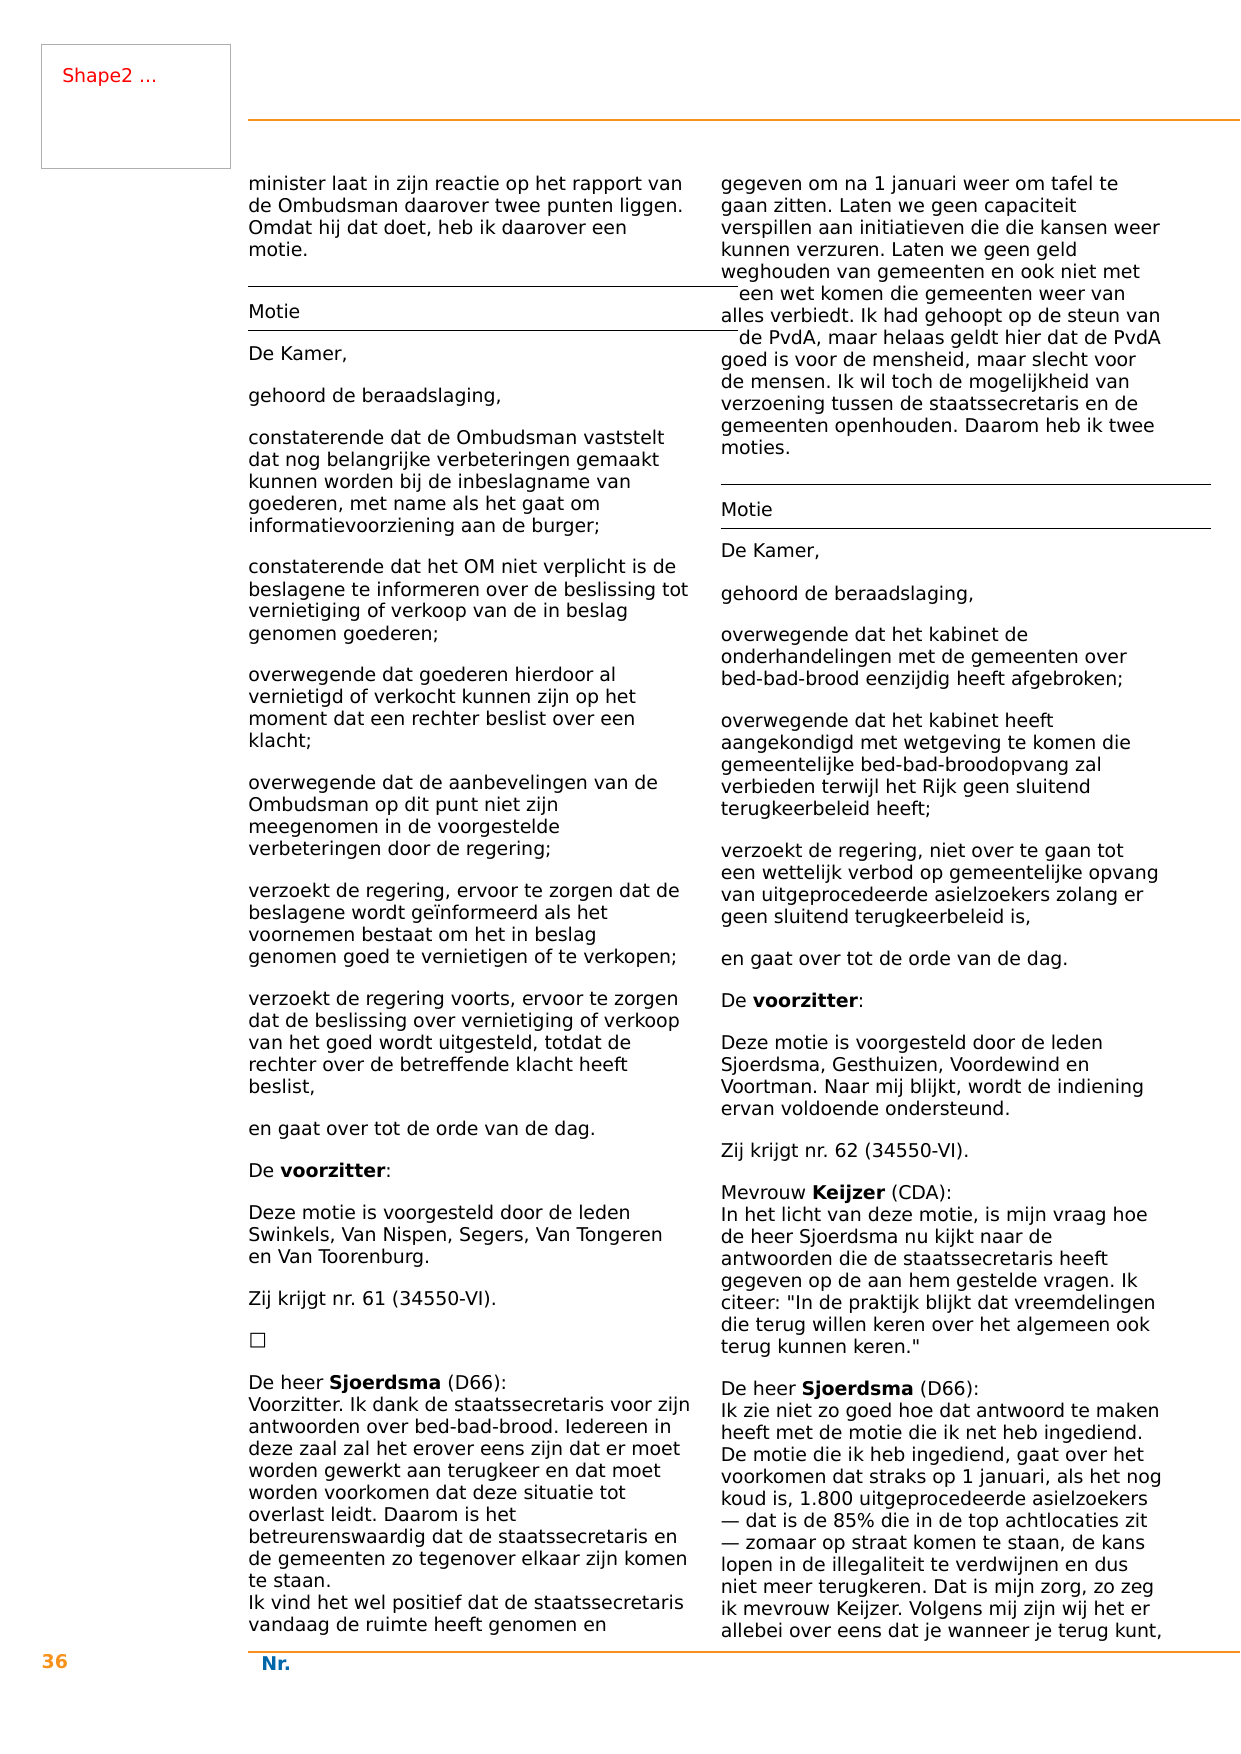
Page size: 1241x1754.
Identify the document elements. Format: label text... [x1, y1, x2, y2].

text overwegende dat de aanbevelingen van de Ombudsman op dit punt niet zijn meegenomen in de voorgestelde verbeteringen door de regering; [248, 772, 691, 860]
text verzoekt de regering, ervoor te zorgen dat de beslagene wordt geïnformeerd als het voornemen bestaat om het in beslag genomen goed te vernietigen of te verkopen; [248, 880, 691, 968]
text gehoord de beraadslaging, [248, 384, 691, 407]
text gehoord de beraadslaging, [721, 582, 1163, 604]
text en gaat over tot de orde van de dag. [248, 1118, 691, 1140]
text overwegende dat het kabinet de onderhandelingen met de gemeenten over bed-bad-brood eenzijdig heeft afgebroken; [721, 624, 1163, 690]
text verzoekt de regering voorts, ervoor te zorgen dat de beslissing over vernietiging of verkoop van het goed wordt uitgesteld, totdat de rechter over de betreffende klacht heeft beslist, [248, 988, 691, 1098]
text en gaat over tot de orde van de dag. [721, 948, 1163, 970]
text In het licht van deze motie, is mijn vraag hoe de heer Sjoerdsma nu kijkt naar de antwoorden die de staatssecretaris heeft gegeven op de aan hem gestelde vragen. Ik citeer: "In de praktijk blijkt dat vreemdelingen die terug willen keren over het algemeen ook terug kunnen keren." [721, 1204, 1163, 1358]
text constaterende dat het OM niet verplicht is de beslagene te informeren over de beslissing tot vernietiging of verkoop van de in beslag genomen goederen; [248, 556, 691, 644]
text verzoekt de regering, niet over te gaan tot een wettelijk verbod op gemeentelijke opvang van uitgeprocedeerde asielzoekers zolang er geen sluitend terugkeerbeleid is, [721, 840, 1163, 928]
text Zij krijgt nr. 61 (34550-VI). [248, 1288, 691, 1310]
text De heer Sjoerdsma (D66): [721, 1378, 1163, 1400]
text constaterende dat de Ombudsman vaststelt dat nog belangrijke verbeteringen gemaakt kunnen worden bij de inbeslagname van goederen, met name als het gaat om informatievoorziening aan de burger; [248, 427, 691, 536]
text De heer Sjoerdsma (D66): [248, 1372, 691, 1394]
text Deze motie is voorgesteld door de leden Sjoerdsma, Gesthuizen, Voordewind en Voortman. Naar mij blijkt, wordt de indiening ervan voldoende ondersteund. [721, 1032, 1163, 1120]
text De Kamer, [248, 343, 691, 364]
text Deze motie is voorgesteld door de leden Swinkels, Van Nispen, Segers, Van Tongeren en Van Toorenburg. [248, 1202, 691, 1268]
text De Kamer, [721, 540, 1163, 562]
text De voorzitter: [248, 1160, 691, 1182]
text overwegende dat goederen hierdoor al vernietigd of verkocht kunnen zijn op het moment dat een rechter beslist over een klacht; [248, 664, 691, 752]
text ⬜ [248, 1330, 691, 1352]
text gegeven om na 1 januari weer om tafel te gaan zitten. Laten we geen capaciteit verspillen aan initiatieven die die kansen weer kunnen verzuren. Laten we geen geld weghouden van gemeenten en ook niet met een wet komen die gemeenten weer van alles verbiedt. Ik had gehoopt op de steun van de PvdA, maar helaas geldt hier dat de PvdA goed is voor de mensheid, maar slecht voor de mensen. Ik wil toch de mogelijkheid van verzoening tussen de staatssecretaris en de gemeenten openhouden. Daarom heb ik twee moties. [721, 173, 1163, 458]
text Motie [248, 301, 691, 323]
text Ik zie niet zo goed hoe dat antwoord te maken heeft met de motie die ik net heb ingediend. De motie die ik heb ingediend, gaat over het voorkomen dat straks op 1 januari, als het nog koud is, 1.800 uitgeprocedeerde asielzoekers — dat is de 85% die in de top achtlocaties zit — zomaar op straat komen te staan, de kans lopen in de illegaliteit te verdwijnen en dus niet meer terugkeren. Dat is mijn zorg, zo zeg ik mevrouw Keijzer. Volgens mij zijn wij het er allebei over eens dat je wanneer je terug kunt, [721, 1400, 1163, 1642]
text De voorzitter: [721, 990, 1163, 1012]
text Motie [721, 498, 1163, 520]
text Ik vind het wel positief dat de staatssecretaris vandaag de ruimte heeft genomen en [248, 1592, 691, 1636]
text Mevrouw Keijzer (CDA): [721, 1182, 1163, 1204]
text Voorzitter. Ik dank de staatssecretaris voor zijn antwoorden over bed-bad-brood. Iedereen in deze zaal zal het erover eens zijn dat er moet worden gewerkt aan terugkeer en dat moet worden voorkomen dat deze situatie tot overlast leidt. Daarom is het betreurenswaardig dat de staatssecretaris en de gemeenten zo tegenover elkaar zijn komen te staan. [248, 1394, 691, 1592]
text minister laat in zijn reactie op het rapport van de Ombudsman daarover twee punten liggen. Omdat hij dat doet, heb ik daarover een motie. [248, 173, 691, 261]
text Zij krijgt nr. 62 (34550-VI). [721, 1140, 1163, 1162]
text overwegende dat het kabinet heeft aangekondigd met wetgeving te komen die gemeentelijke bed-bad-broodopvang zal verbieden terwijl het Rijk geen sluitend terugkeerbeleid heeft; [721, 710, 1163, 820]
